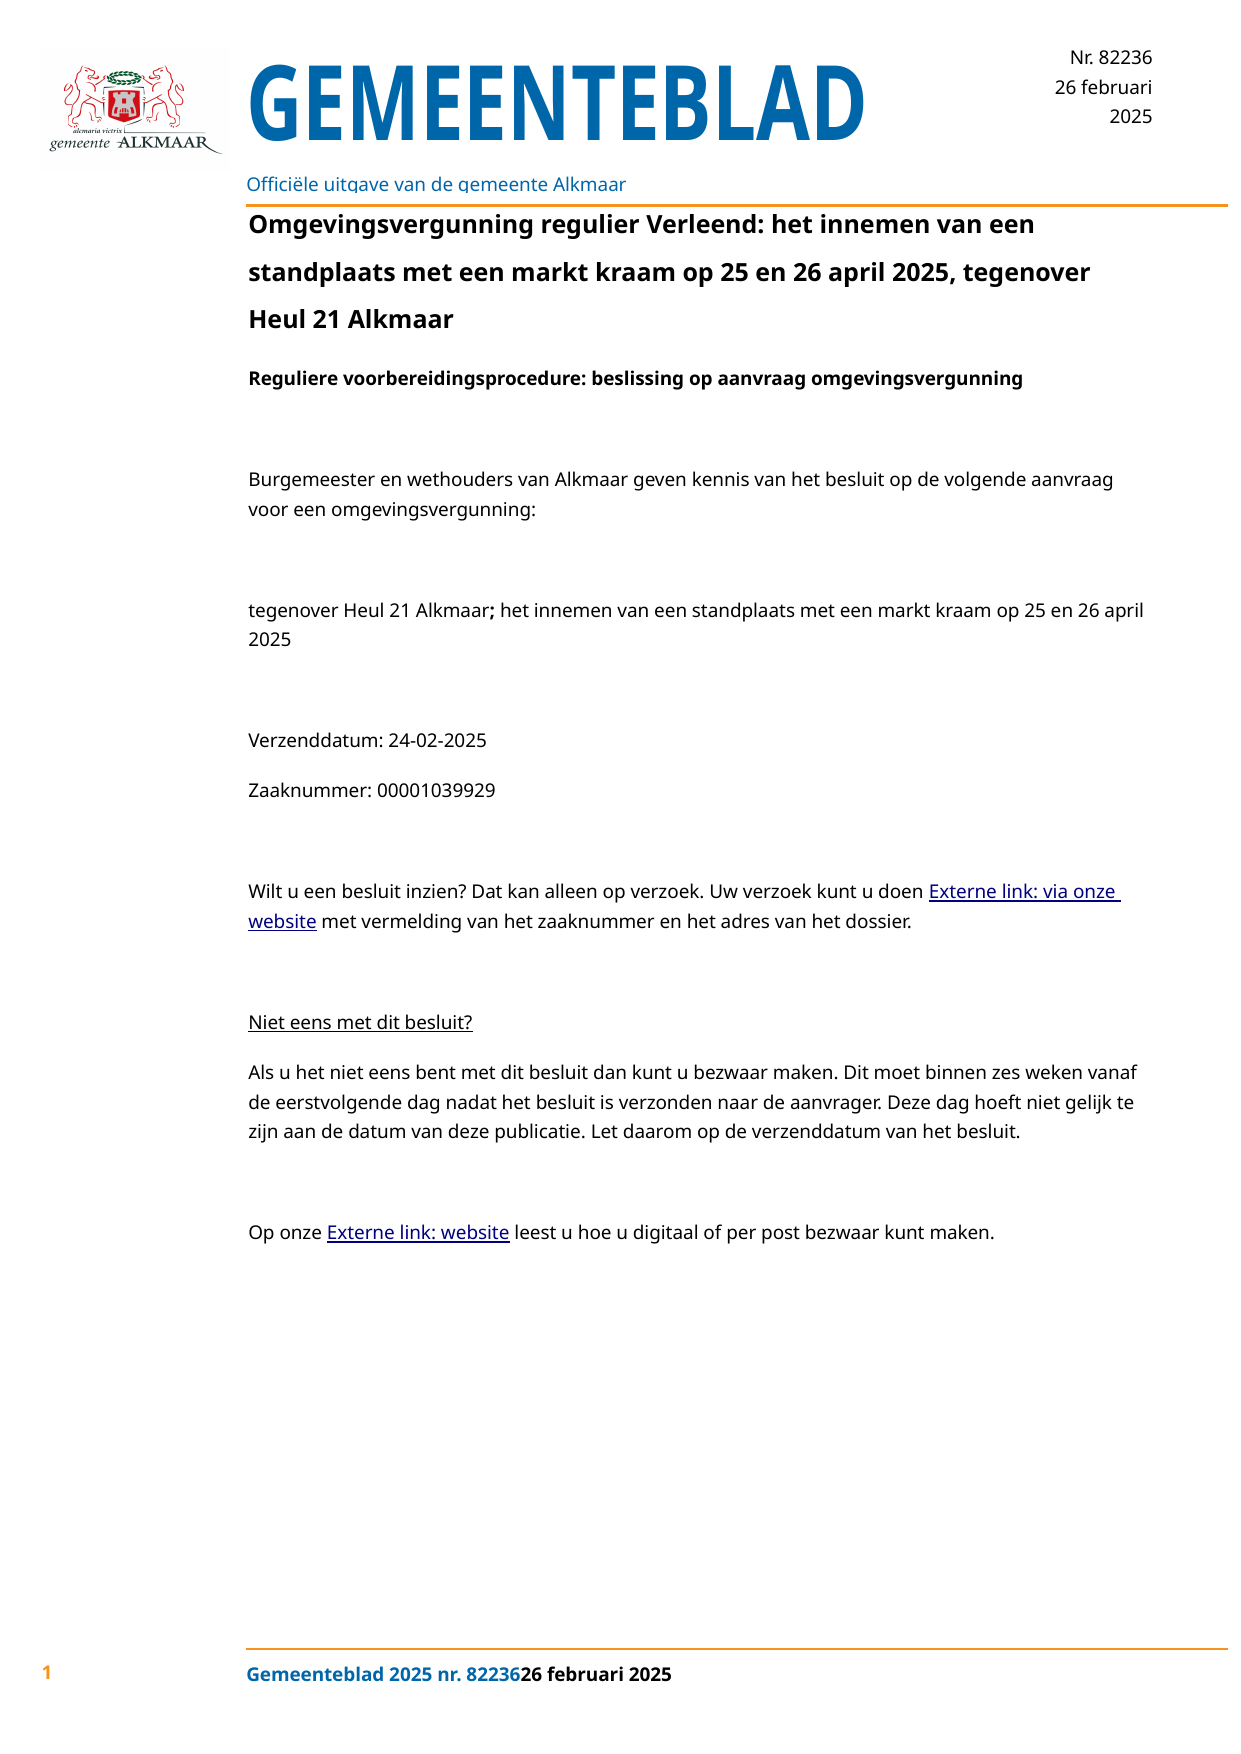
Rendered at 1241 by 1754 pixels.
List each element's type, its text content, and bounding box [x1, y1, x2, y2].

text Op onze Externe link: website leest u hoe u digitaal of per post bezwaar kunt maken. [248, 1219, 1152, 1245]
text Wilt u een besluit inzien? Dat kan alleen op verzoek. Uw verzoek kunt u doen Externe link: via onze website met vermelding van het zaaknummer en het adres van het dossier. [248, 878, 1152, 934]
text Als u het niet eens bent met dit besluit dan kunt u bezwaar maken. Dit moet binnen zes weken vanaf de eerstvolgende dag nadat het besluit is verzonden naar de aanvrager. Deze dag hoeft niet gelijk te zijn aan de datum van deze publicatie. Let daarom op de verzenddatum van het besluit. [248, 1059, 1152, 1144]
text tegenover Heul 21 Alkmaar; het innemen van een standplaats met een markt kraam op 25 en 26 april 2025 [248, 597, 1152, 652]
text Verzenddatum: 24-02-2025 [248, 727, 1152, 753]
text Niet eens met dit besluit? [248, 1009, 1152, 1034]
text Zaaknummer: 00001039929 [248, 778, 1152, 803]
text Burgemeester en wethouders van Alkmaar geven kennis van het besluit op de volgende aanvraag voor een omgevingsvergunning: [248, 466, 1152, 522]
text Omgevingsvergunning regulier Verleend: het innemen van een standplaats met een markt kraam op 25 en 26 april 2025, tegenover Heul 21 Alkmaar [248, 207, 1152, 336]
picture [41, 47, 231, 172]
text Reguliere voorbereidingsprocedure: beslissing op aanvraag omgevingsvergunning [248, 366, 1152, 391]
